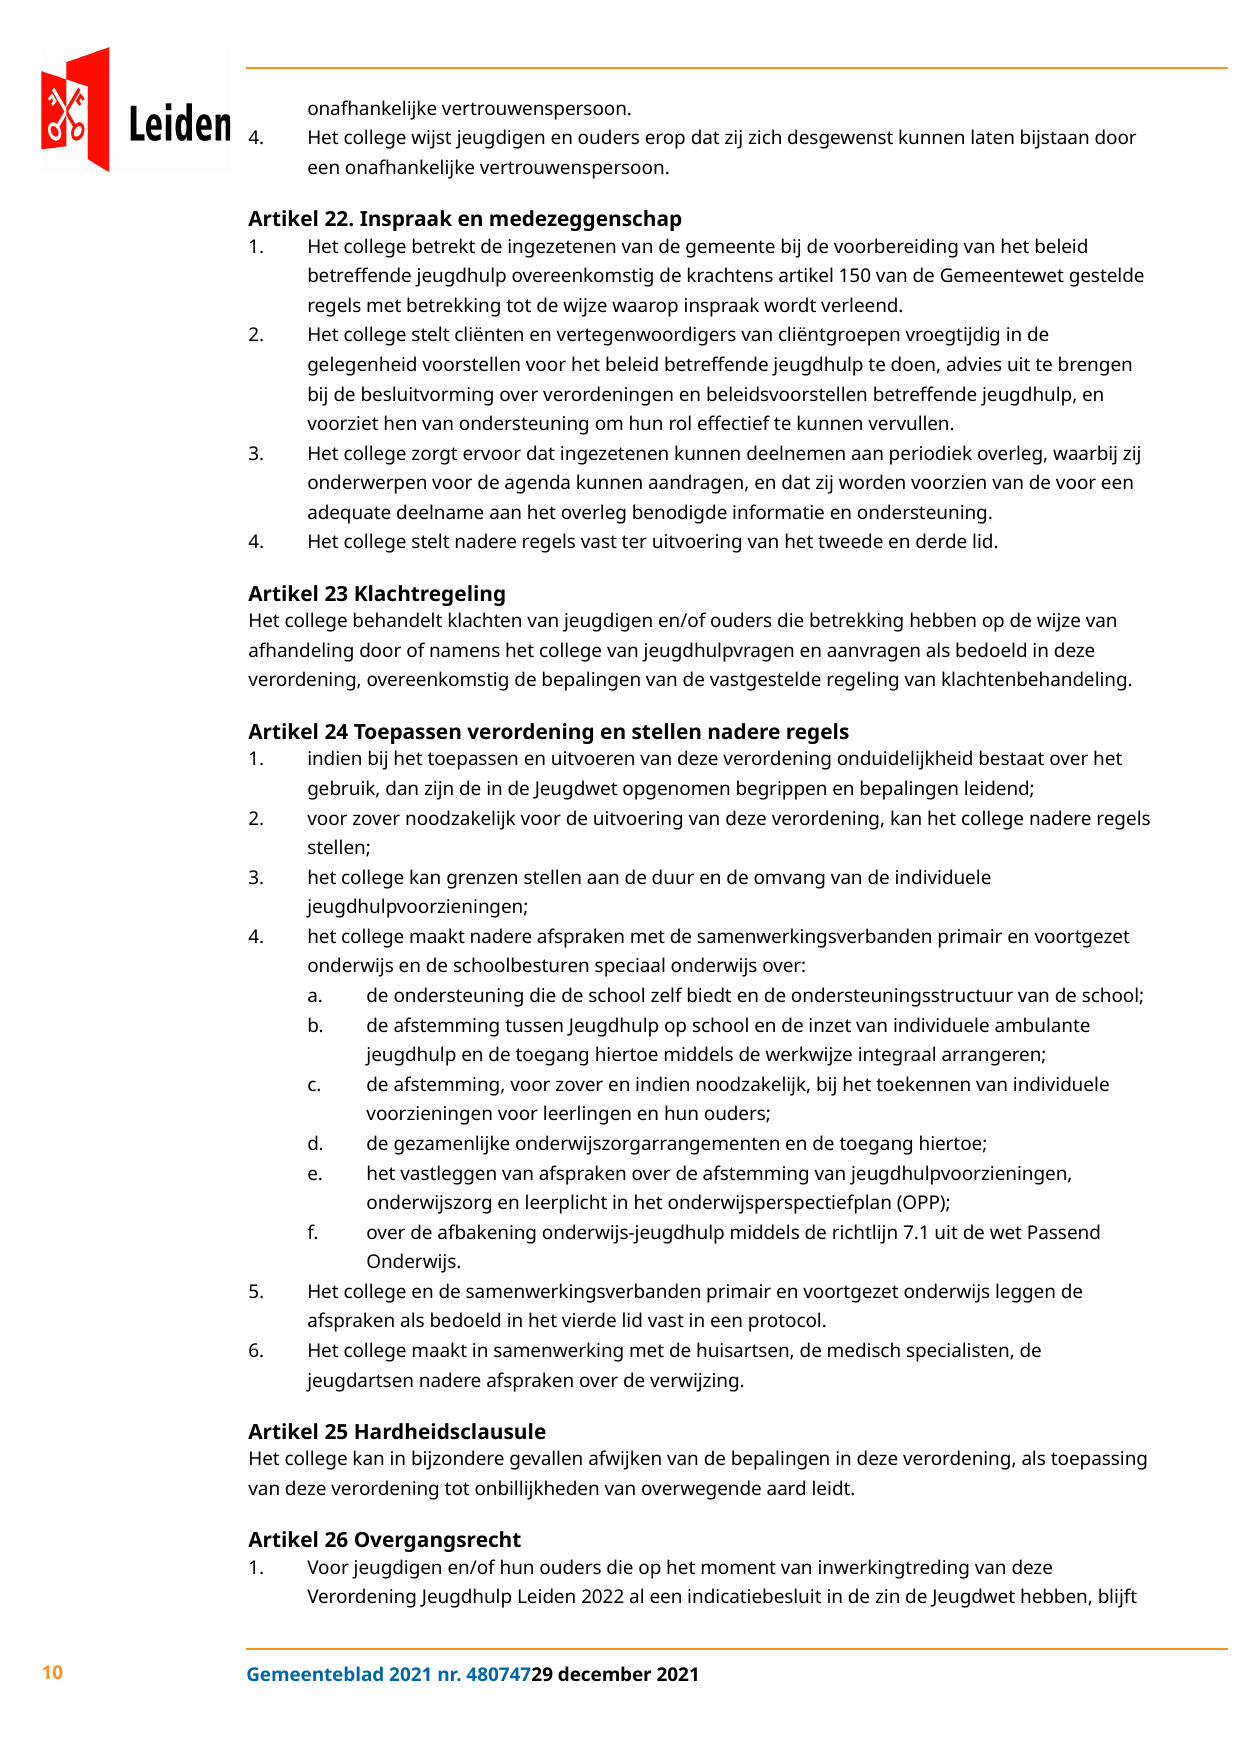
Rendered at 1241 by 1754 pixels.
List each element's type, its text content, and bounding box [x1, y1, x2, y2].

list onafhankelijke vertrouwenspersoon. [248, 95, 1152, 121]
list Het college maakt in samenwerking met de huisartsen, de medisch specialisten, de jeugdartsen nadere afspraken over de verwijzing. [248, 1337, 1152, 1392]
list Het college zorgt ervoor dat ingezetenen kunnen deelnemen aan periodiek overleg, waarbij zij onderwerpen voor de agenda kunnen aandragen, en dat zij worden voorzien van de voor een adequate deelname aan het overleg benodigde informatie en ondersteuning. [248, 440, 1152, 525]
list het college maakt nadere afspraken met de samenwerkingsverbanden primair en voortgezet onderwijs en de schoolbesturen speciaal onderwijs over: [248, 923, 1152, 978]
text Artikel 22. Inspraak en medezeggenschap [248, 204, 1152, 233]
list Het college stelt cliënten en vertegenwoordigers van cliëntgroepen vroegtijdig in de gelegenheid voorstellen voor het beleid betreffende jeugdhulp te doen, advies uit te brengen bij de besluitvorming over verordeningen en beleidsvoorstellen betreffende jeugdhulp, en voorziet hen van ondersteuning om hun rol effectief te kunnen vervullen. [248, 322, 1152, 436]
list de ondersteuning die de school zelf biedt en de ondersteuningsstructuur van de school; [307, 982, 1152, 1008]
list de afstemming tussen Jeugdhulp op school en de inzet van individuele ambulante jeugdhulp en de toegang hiertoe middels de werkwijze integraal arrangeren; [307, 1012, 1152, 1067]
list over de afbakening onderwijs-jeugdhulp middels de richtlijn 7.1 uit de wet Passend Onderwijs. [307, 1219, 1152, 1274]
list de afstemming, voor zover en indien noodzakelijk, bij het toekennen van individuele voorzieningen voor leerlingen en hun ouders; [307, 1071, 1152, 1126]
list Het college stelt nadere regels vast ter uitvoering van het tweede en derde lid. [248, 529, 1152, 554]
text Het college behandelt klachten van jeugdigen en/of ouders die betrekking hebben op de wijze van afhandeling door of namens het college van jeugdhulpvragen en aanvragen als bedoeld in deze verordening, overeenkomstig de bepalingen van de vastgestelde regeling van klachtenbehandeling. [248, 607, 1152, 692]
list het college kan grenzen stellen aan de duur en de omvang van de individuele jeugdhulpvoorzieningen; [248, 864, 1152, 919]
list het vastleggen van afspraken over de afstemming van jeugdhulpvoorzieningen, onderwijszorg en leerplicht in het onderwijsperspectiefplan (OPP); [307, 1160, 1152, 1215]
list Voor jeugdigen en/of hun ouders die op het moment van inwerkingtreding van deze Verordening Jeugdhulp Leiden 2022 al een indicatiebesluit in de zin de Jeugdwet hebben, blijft [248, 1554, 1152, 1609]
list indien bij het toepassen en uitvoeren van deze verordening onduidelijkheid bestaat over het gebruik, dan zijn de in de Jeugdwet opgenomen begrippen en bepalingen leidend; [248, 746, 1152, 801]
text Het college kan in bijzondere gevallen afwijken van de bepalingen in deze verordening, als toepassing van deze verordening tot onbillijkheden van overwegende aard leidt. [248, 1446, 1152, 1501]
text Artikel 25 Hardheidsclausule [248, 1417, 1152, 1446]
text Artikel 24 Toepassen verordening en stellen nadere regels [248, 717, 1152, 746]
text Artikel 26 Overgangsrecht [248, 1526, 1152, 1554]
text Artikel 23 Klachtregeling [248, 579, 1152, 607]
list Het college wijst jeugdigen en ouders erop dat zij zich desgewenst kunnen laten bijstaan door een onafhankelijke vertrouwenspersoon. [248, 124, 1152, 180]
list Het college betrekt de ingezetenen van de gemeente bij de voorbereiding van het beleid betreffende jeugdhulp overeenkomstig de krachtens artikel 150 van de Gemeentewet gestelde regels met betrekking tot de wijze waarop inspraak wordt verleend. [248, 233, 1152, 318]
list voor zover noodzakelijk voor de uitvoering van deze verordening, kan het college nadere regels stellen; [248, 805, 1152, 860]
list de gezamenlijke onderwijszorgarrangementen en de toegang hiertoe; [307, 1130, 1152, 1156]
picture [41, 47, 231, 172]
list Het college en de samenwerkingsverbanden primair en voortgezet onderwijs leggen de afspraken als bedoeld in het vierde lid vast in een protocol. [248, 1278, 1152, 1333]
